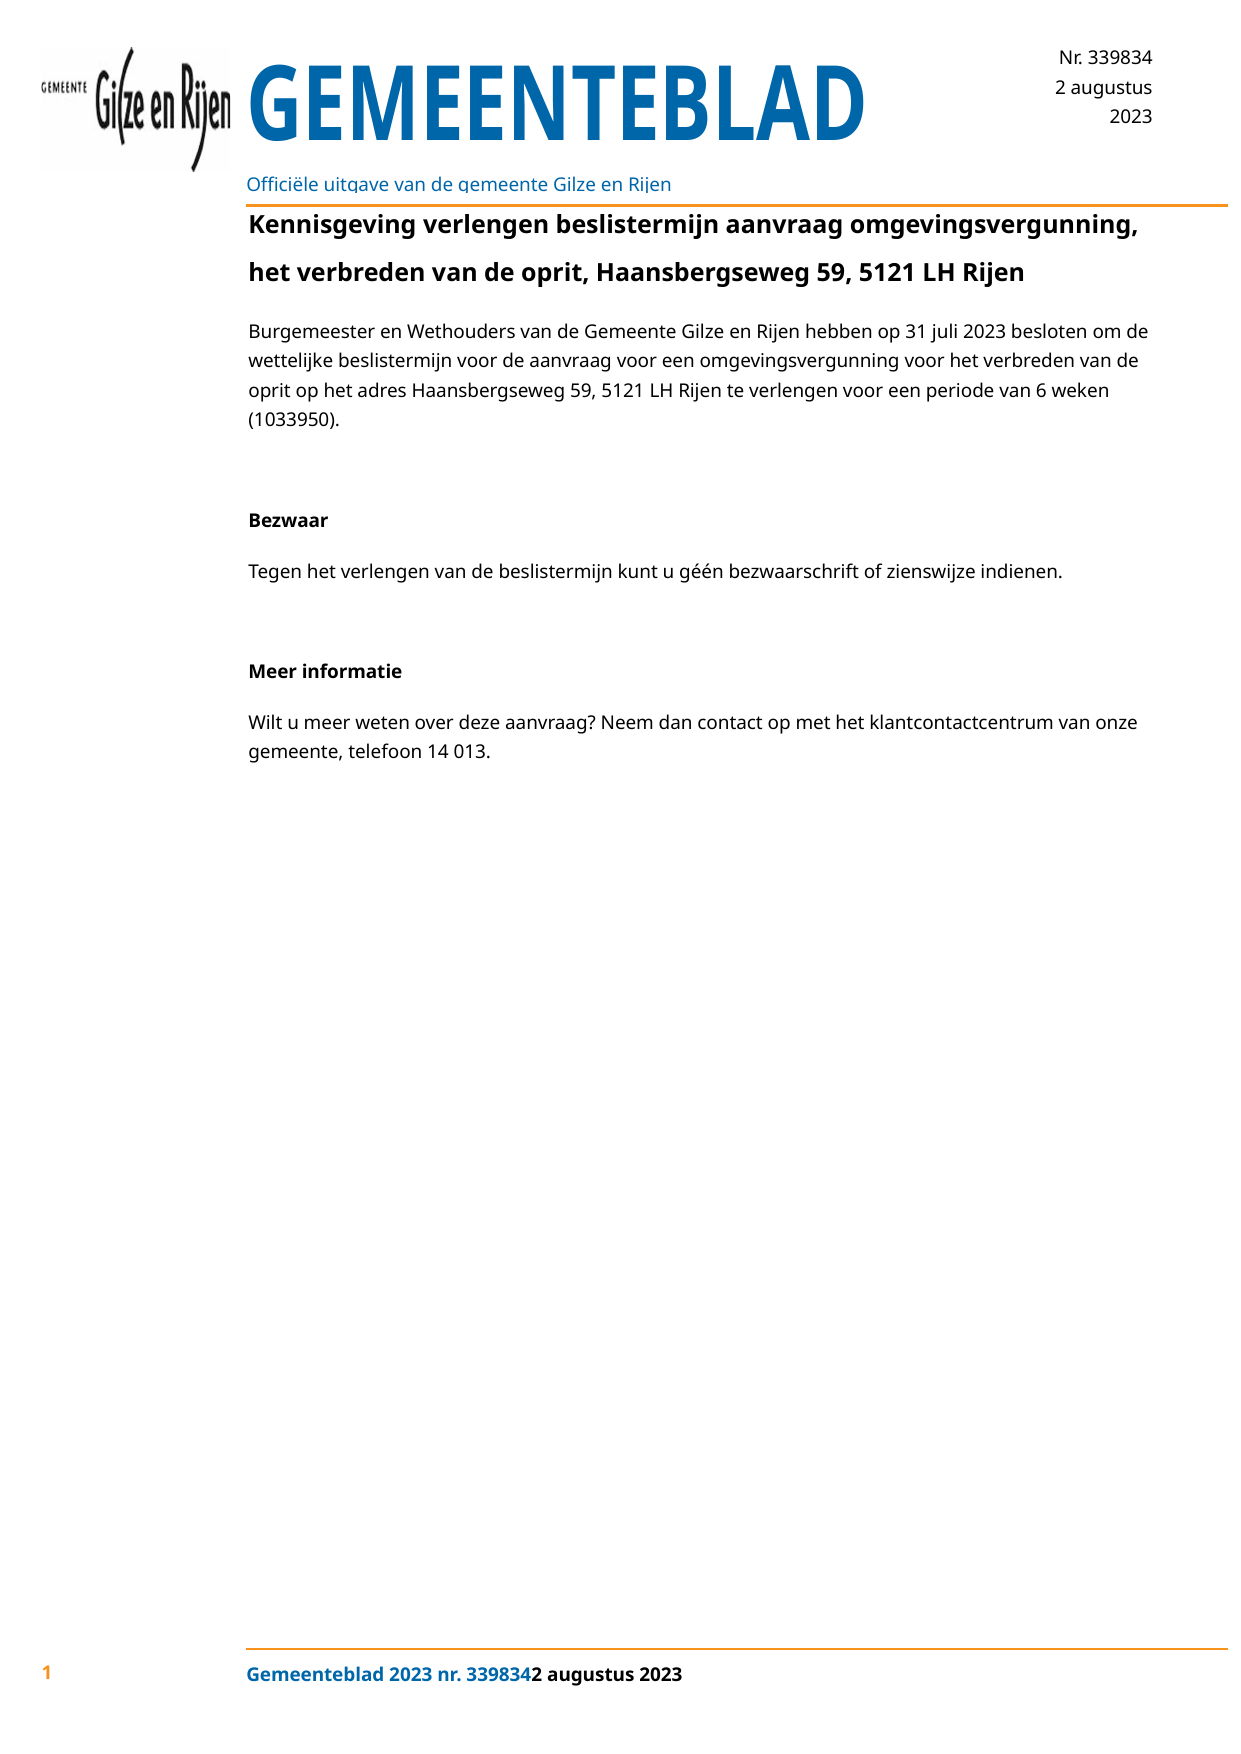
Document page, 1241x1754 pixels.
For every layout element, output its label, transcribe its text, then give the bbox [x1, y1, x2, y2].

text Wilt u meer weten over deze aanvraag? Neem dan contact op met het klantcontactcentrum van onze gemeente, telefoon 14 013. [248, 709, 1152, 764]
text Bezwaar [248, 507, 1152, 533]
text Meer informatie [248, 659, 1152, 684]
text Tegen het verlengen van de beslistermijn kunt u géén bezwaarschrift of zienswijze indienen. [248, 558, 1152, 584]
text Kennisgeving verlengen beslistermijn aanvraag omgevingsvergunning, het verbreden van de oprit, Haansbergseweg 59, 5121 LH Rijen [248, 207, 1152, 288]
picture [41, 47, 231, 172]
text Burgemeester en Wethouders van de Gemeente Gilze en Rijen hebben op 31 juli 2023 besloten om de wettelijke beslistermijn voor de aanvraag voor een omgevingsvergunning voor het verbreden van de oprit op het adres Haansbergseweg 59, 5121 LH Rijen te verlengen voor een periode van 6 weken (1033950). [248, 318, 1152, 432]
